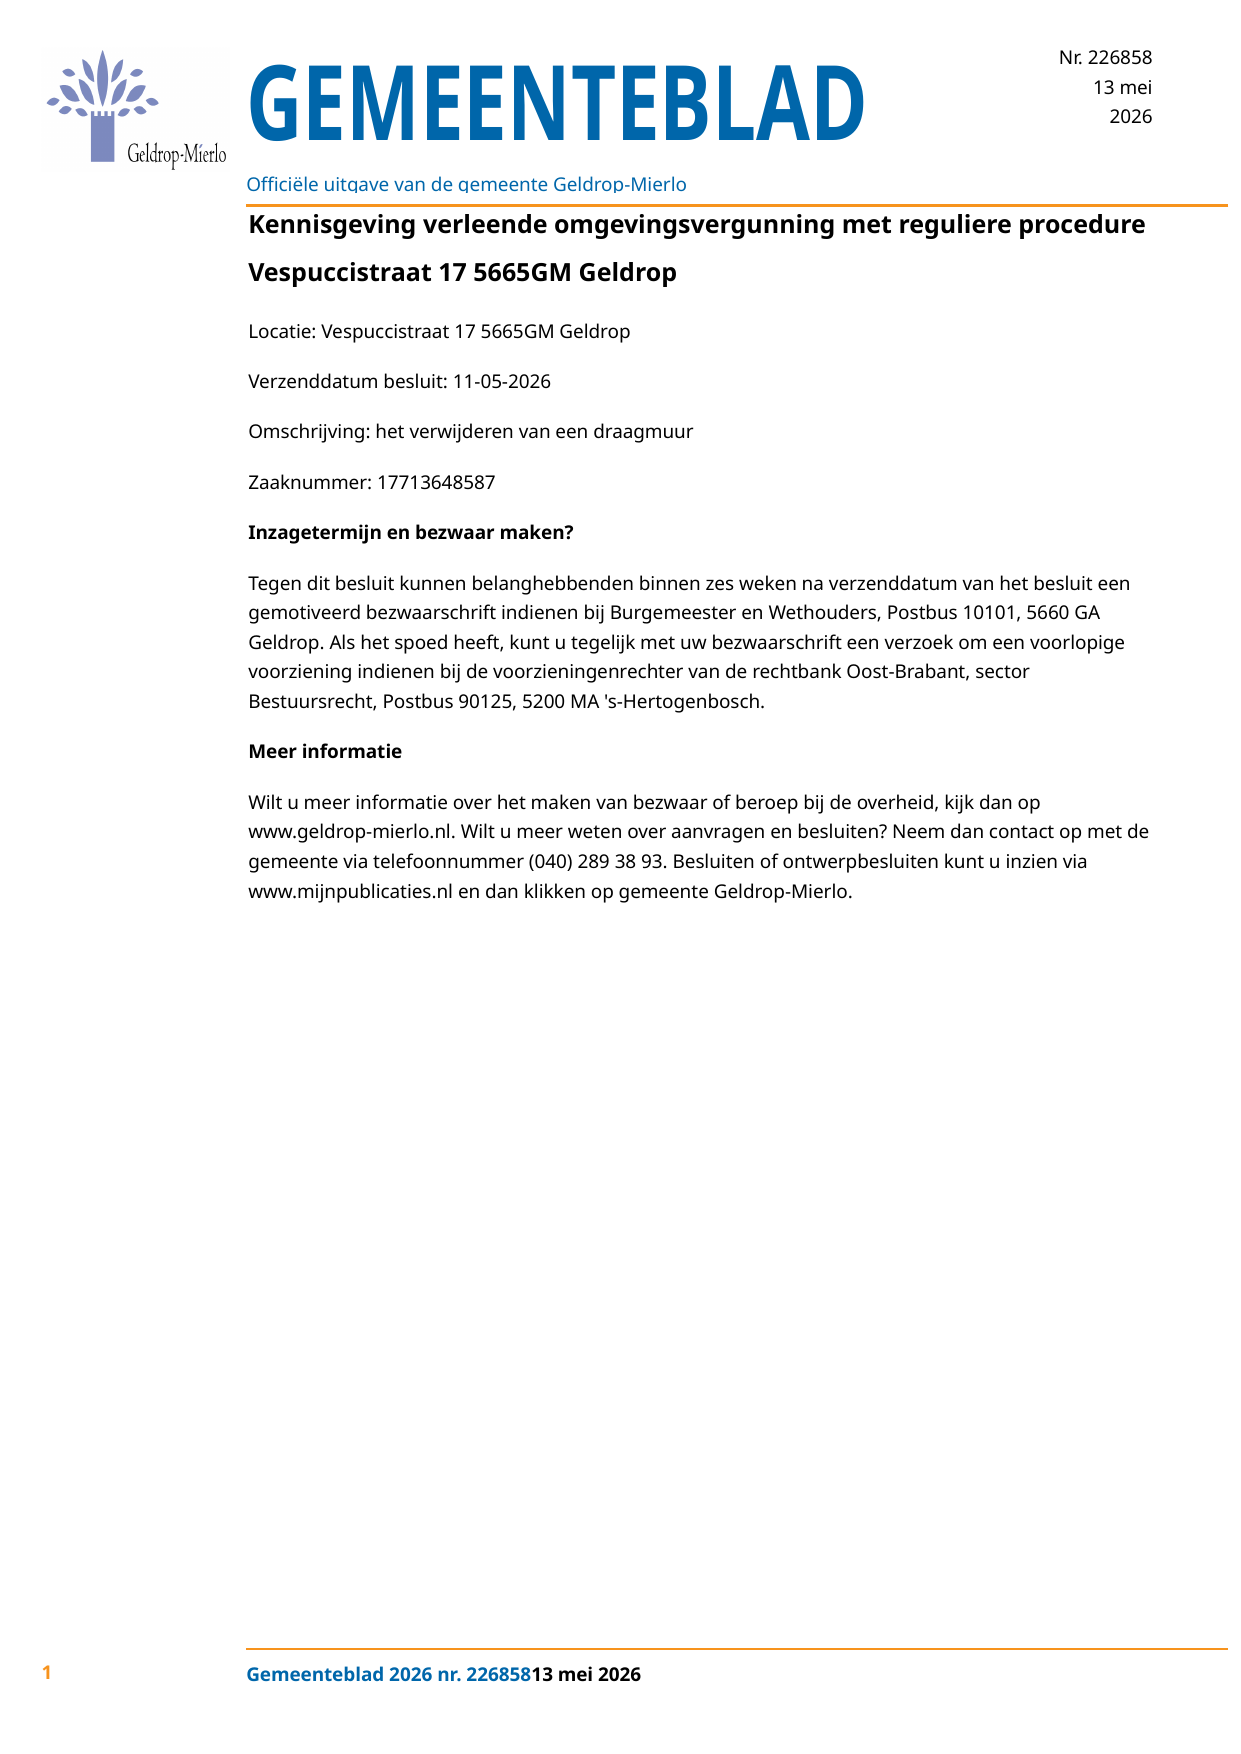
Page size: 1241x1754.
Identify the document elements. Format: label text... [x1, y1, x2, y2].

text Zaaknummer: 17713648587 [248, 469, 1152, 495]
text Kennisgeving verleende omgevingsvergunning met reguliere procedure Vespuccistraat 17 5665GM Geldrop [248, 207, 1152, 288]
text Inzagetermijn en bezwaar maken? [248, 519, 1152, 545]
text Meer informatie [248, 739, 1152, 764]
text Locatie: Vespuccistraat 17 5665GM Geldrop [248, 318, 1152, 344]
text Verzenddatum besluit: 11-05-2026 [248, 368, 1152, 394]
text Tegen dit besluit kunnen belanghebbenden binnen zes weken na verzenddatum van het besluit een gemotiveerd bezwaarschrift indienen bij Burgemeester en Wethouders, Postbus 10101, 5660 GA Geldrop. Als het spoed heeft, kunt u tegelijk met uw bezwaarschrift een verzoek om een voorlopige voorziening indienen bij de voorzieningenrechter van de rechtbank Oost-Brabant, sector Bestuursrecht, Postbus 90125, 5200 MA 's-Hertogenbosch. [248, 570, 1152, 714]
text Omschrijving: het verwijderen van een draagmuur [248, 419, 1152, 444]
text Wilt u meer informatie over het maken van bezwaar of beroep bij de overheid, kijk dan op www.geldrop-mierlo.nl. Wilt u meer weten over aanvragen en besluiten? Neem dan contact op met de gemeente via telefoonnummer (040) 289 38 93. Besluiten of ontwerpbesluiten kunt u inzien via www.mijnpublicaties.nl en dan klikken op gemeente Geldrop-Mierlo. [248, 789, 1152, 904]
picture [41, 47, 231, 172]
